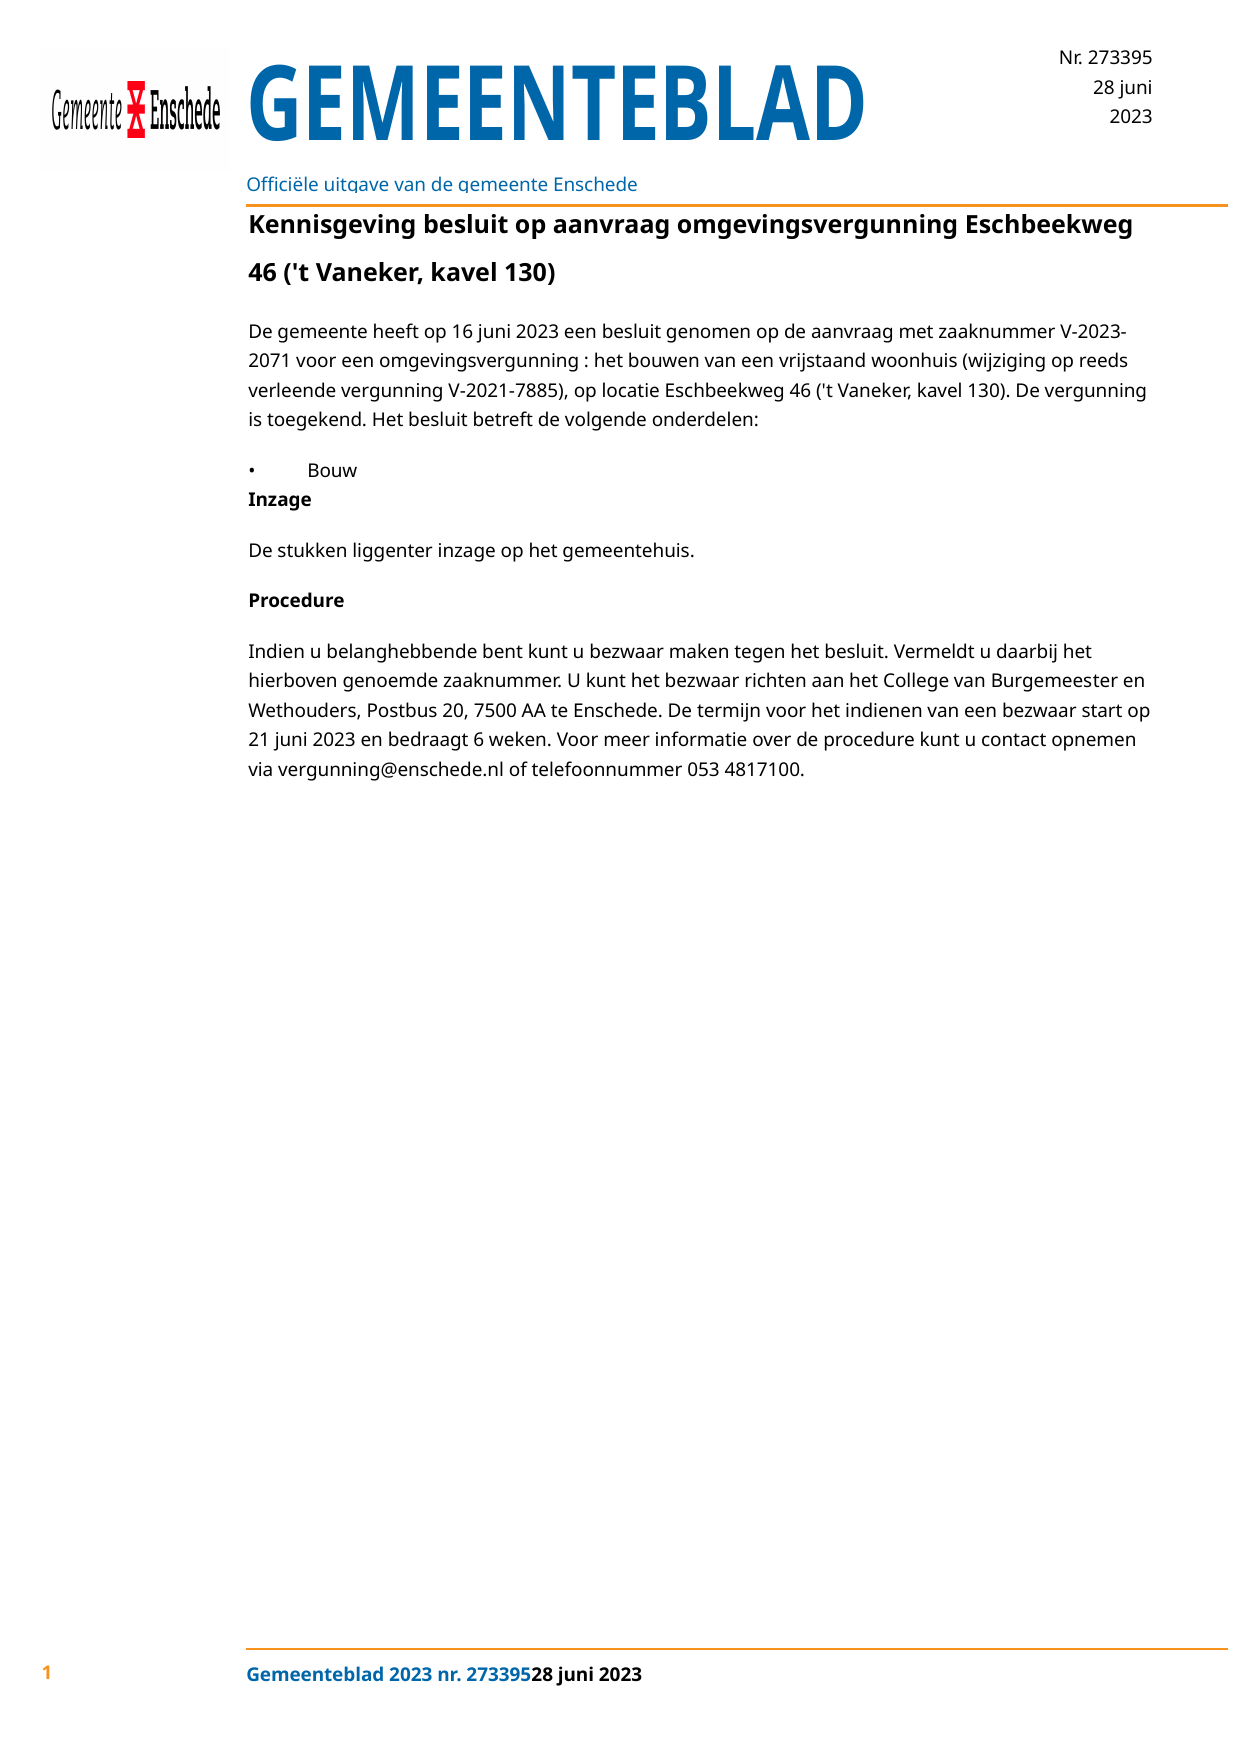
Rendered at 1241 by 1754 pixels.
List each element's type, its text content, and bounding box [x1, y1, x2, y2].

text De stukken liggenter inzage op het gemeentehuis. [248, 537, 1152, 563]
list Bouw [248, 457, 1152, 483]
text Procedure [248, 587, 1152, 613]
text Kennisgeving besluit op aanvraag omgevingsvergunning Eschbeekweg 46 ('t Vaneker, kavel 130) [248, 207, 1152, 288]
picture [41, 47, 231, 172]
text Indien u belanghebbende bent kunt u bezwaar maken tegen het besluit. Vermeldt u daarbij het hierboven genoemde zaaknummer. U kunt het bezwaar richten aan het College van Burgemees­ter en Wethouders, Postbus 20, 7500 AA te Enschede. De termijn voor het indienen van een bezwaar start op 21 juni 2023 en bedraagt 6 weken. Voor meer informatie over de procedure kunt u contact opnemen via vergunning@enschede.nl of telefoonnummer 053 4817100. [248, 638, 1152, 782]
text Inzage [248, 487, 1152, 512]
text De gemeente heeft op 16 juni 2023 een besluit genomen op de aanvraag met zaaknummer V-2023-2071 voor een omgevingsvergunning : het bouwen van een vrijstaand woonhuis (wijziging op reeds verleende vergunning V-2021-7885), op locatie Eschbeekweg 46 ('t Vaneker, kavel 130). De vergunning is toegekend. Het besluit betreft de volgende onderdelen: [248, 318, 1152, 432]
